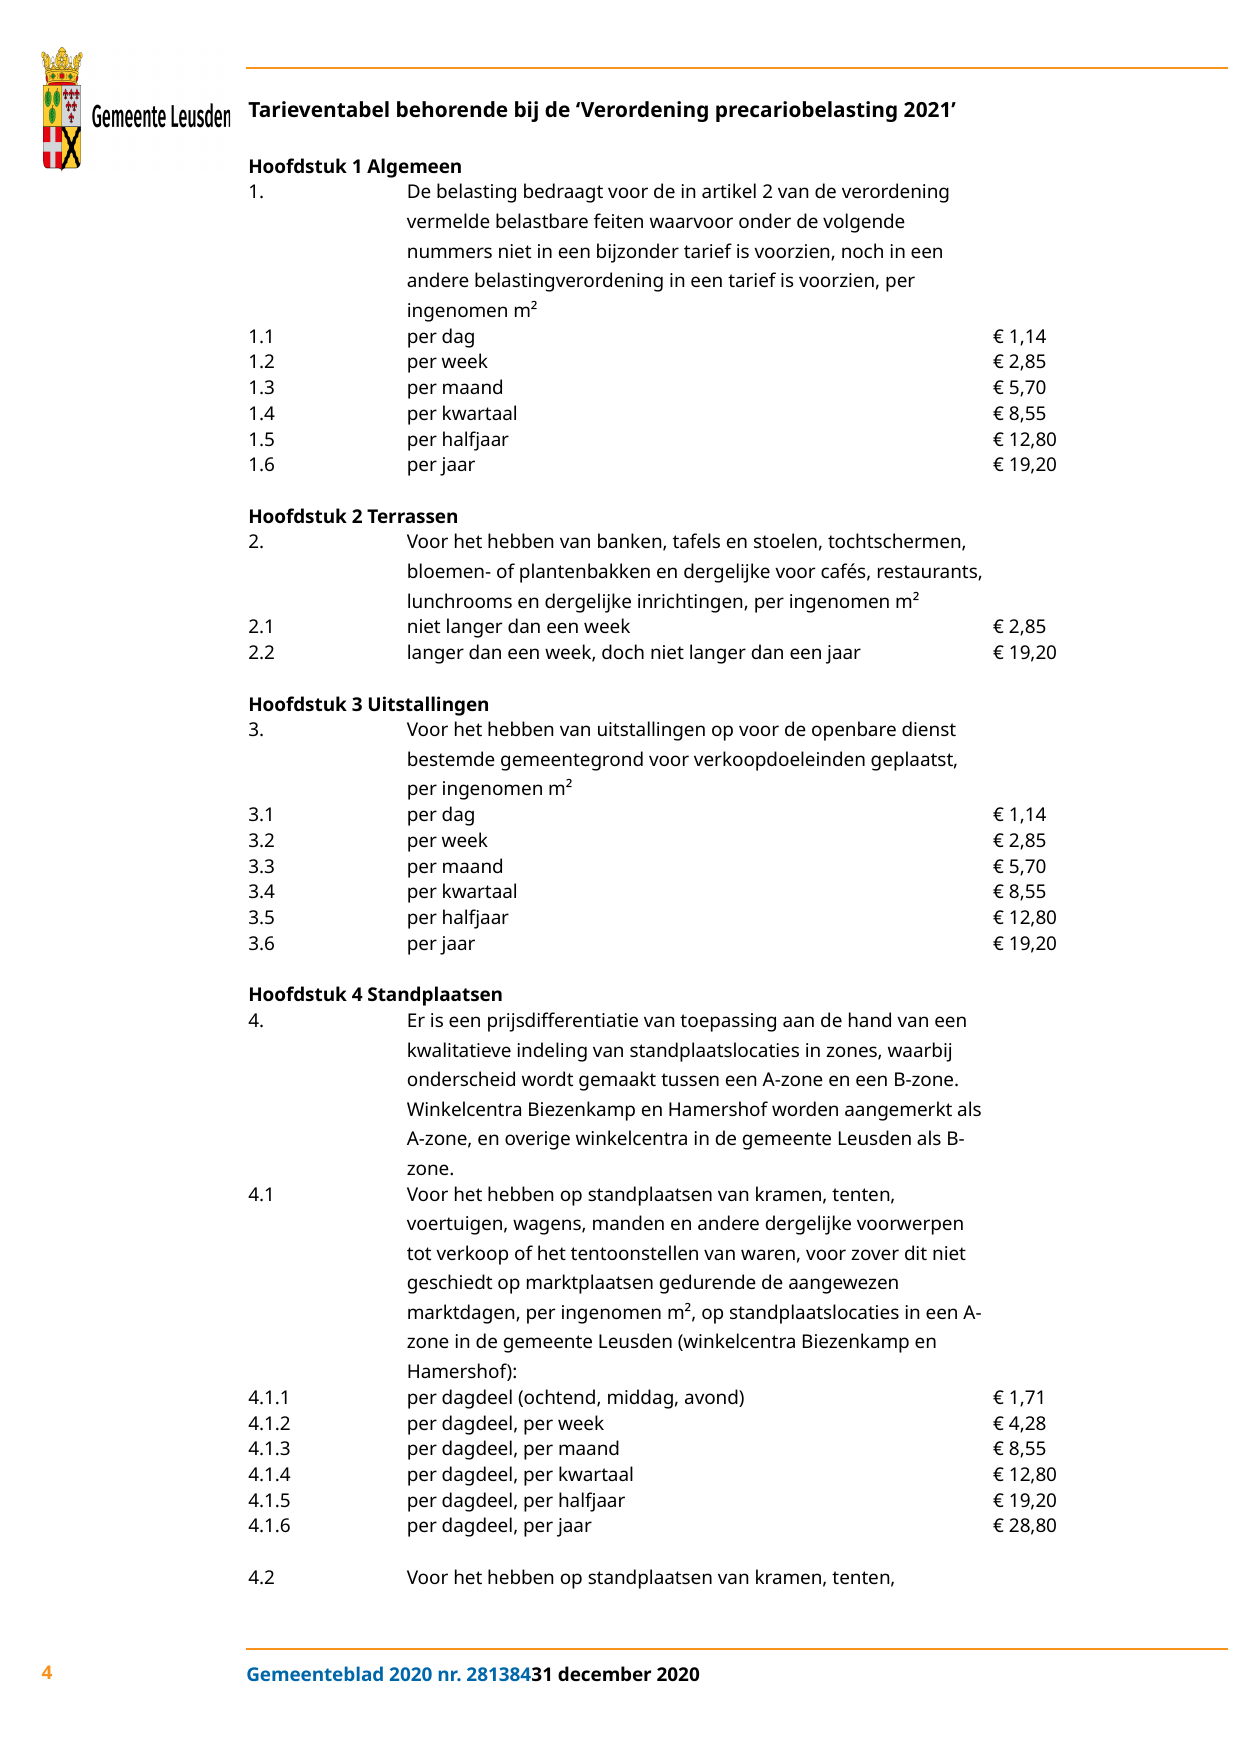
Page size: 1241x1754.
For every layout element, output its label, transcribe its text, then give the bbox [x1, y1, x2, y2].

table_cell per dagdeel, per halfjaar [407, 1487, 993, 1513]
table_cell € 4,28 [993, 1410, 1152, 1436]
table_cell € 5,70 [993, 374, 1152, 400]
table_cell [248, 477, 407, 503]
text Tarieventabel behorende bij de ‘Verordening precariobelasting 2021’ [248, 95, 1152, 123]
table_cell Er is een prijsdifferentiatie van toepassing aan de hand van een kwalitatieve indeling van standplaatslocaties in zones, waarbij onderscheid wordt gemaakt tussen een A-zone en een B-zone. Winkelcentra Biezenkamp en Hamershof worden aangemerkt als A-zone, en overige winkelcentra in de gemeente Leusden als B-zone. [407, 1007, 993, 1181]
table_cell 3.6 [248, 930, 407, 956]
table_cell per dagdeel, per kwartaal [407, 1461, 993, 1487]
table_cell 4.1.1 [248, 1384, 407, 1410]
table_cell [993, 529, 1152, 613]
table_cell [407, 477, 993, 503]
table_cell € 2,85 [993, 614, 1152, 639]
table_cell 4.1.4 [248, 1461, 407, 1487]
table_cell Voor het hebben op standplaatsen van kramen, tenten, voertuigen, wagens, manden en andere dergelijke voorwerpen tot verkoop of het tentoonstellen van waren, voor zover dit niet geschiedt op marktplaatsen gedurende de aangewezen marktdagen, per ingenomen m², op standplaatslocaties in een A-zone in de gemeente Leusden (winkelcentra Biezenkamp en Hamershof): [407, 1181, 993, 1384]
table_cell € 5,70 [993, 853, 1152, 878]
picture [41, 47, 231, 172]
table_cell [993, 477, 1152, 503]
table_cell 2.1 [248, 614, 407, 639]
table_cell per kwartaal [407, 400, 993, 426]
table_cell 2.2 [248, 639, 407, 665]
table_cell 3.5 [248, 904, 407, 930]
table_cell per dag [407, 323, 993, 348]
table_cell Voor het hebben op standplaatsen van kramen, tenten, [407, 1564, 993, 1590]
table_cell € 12,80 [993, 426, 1152, 451]
table_cell € 19,20 [993, 930, 1152, 956]
table_cell [407, 1539, 993, 1564]
table_cell [248, 956, 407, 981]
table_cell 4.1.3 [248, 1436, 407, 1461]
table_cell 3. [248, 716, 407, 801]
table_cell per kwartaal [407, 879, 993, 904]
table_cell [993, 1539, 1152, 1564]
table_cell De belasting bedraagt voor de in artikel 2 van de verordening vermelde belastbare feiten waarvoor onder de volgende nummers niet in een bijzonder tarief is voorzien, noch in een andere belastingverordening in een tarief is voorzien, per ingenomen m² [407, 179, 993, 323]
table_cell [993, 716, 1152, 801]
table_cell [407, 956, 993, 981]
table_cell per week [407, 349, 993, 374]
table_cell 4.1.6 [248, 1513, 407, 1538]
table_cell 4.1.5 [248, 1487, 407, 1513]
table_cell per maand [407, 853, 993, 878]
table_cell € 8,55 [993, 400, 1152, 426]
table_cell Hoofdstuk 2 Terrassen [248, 503, 1152, 529]
table_cell 1. [248, 179, 407, 323]
table_cell per halfjaar [407, 904, 993, 930]
table_cell per jaar [407, 930, 993, 956]
table_cell [248, 1539, 407, 1564]
table_cell Hoofdstuk 4 Standplaatsen [248, 981, 1152, 1007]
table_cell € 12,80 [993, 904, 1152, 930]
table_cell € 1,14 [993, 801, 1152, 827]
table_cell € 2,85 [993, 349, 1152, 374]
table_cell Hoofdstuk 3 Uitstallingen [248, 691, 1152, 716]
table_cell langer dan een week, doch niet langer dan een jaar [407, 639, 993, 665]
table_cell 3.1 [248, 801, 407, 827]
table_cell [993, 179, 1152, 323]
table_cell € 2,85 [993, 827, 1152, 853]
table_cell € 19,20 [993, 639, 1152, 665]
table_cell [993, 1564, 1152, 1590]
table_cell [248, 665, 407, 691]
table_cell [993, 956, 1152, 981]
table_cell per halfjaar [407, 426, 993, 451]
table_cell niet langer dan een week [407, 614, 993, 639]
table_cell Voor het hebben van banken, tafels en stoelen, tochtschermen, bloemen- of plantenbakken en dergelijke voor cafés, restaurants, lunchrooms en dergelijke inrichtingen, per ingenomen m² [407, 529, 993, 613]
table_cell 4.1.2 [248, 1410, 407, 1436]
table_cell [407, 665, 993, 691]
table_cell 3.4 [248, 879, 407, 904]
table_cell [993, 1181, 1152, 1384]
table_cell per dagdeel, per week [407, 1410, 993, 1436]
table_cell € 12,80 [993, 1461, 1152, 1487]
table_cell per dagdeel, per maand [407, 1436, 993, 1461]
table_cell 3.3 [248, 853, 407, 878]
table_cell Voor het hebben van uitstallingen op voor de openbare dienst bestemde gemeentegrond voor verkoopdoeleinden geplaatst, per ingenomen m² [407, 716, 993, 801]
table_cell € 19,20 [993, 451, 1152, 477]
table_header Hoofdstuk 1 Algemeen [248, 153, 1152, 179]
table_cell 4.1 [248, 1181, 407, 1384]
table_cell 1.5 [248, 426, 407, 451]
table_cell 1.4 [248, 400, 407, 426]
table_cell € 28,80 [993, 1513, 1152, 1538]
table_cell [993, 1007, 1152, 1181]
table_cell € 1,14 [993, 323, 1152, 348]
table_cell € 8,55 [993, 1436, 1152, 1461]
table_cell € 8,55 [993, 879, 1152, 904]
table_cell € 19,20 [993, 1487, 1152, 1513]
table_cell 1.1 [248, 323, 407, 348]
table_cell 3.2 [248, 827, 407, 853]
table_cell per week [407, 827, 993, 853]
table_cell per jaar [407, 451, 993, 477]
table_cell per dag [407, 801, 993, 827]
table_cell € 1,71 [993, 1384, 1152, 1410]
table_cell 1.2 [248, 349, 407, 374]
table_cell per maand [407, 374, 993, 400]
table_cell 1.3 [248, 374, 407, 400]
table_cell 4. [248, 1007, 407, 1181]
table_cell per dagdeel, per jaar [407, 1513, 993, 1538]
table_cell 2. [248, 529, 407, 613]
table_cell [993, 665, 1152, 691]
table_cell per dagdeel (ochtend, middag, avond) [407, 1384, 993, 1410]
table_cell 4.2 [248, 1564, 407, 1590]
table_cell 1.6 [248, 451, 407, 477]
